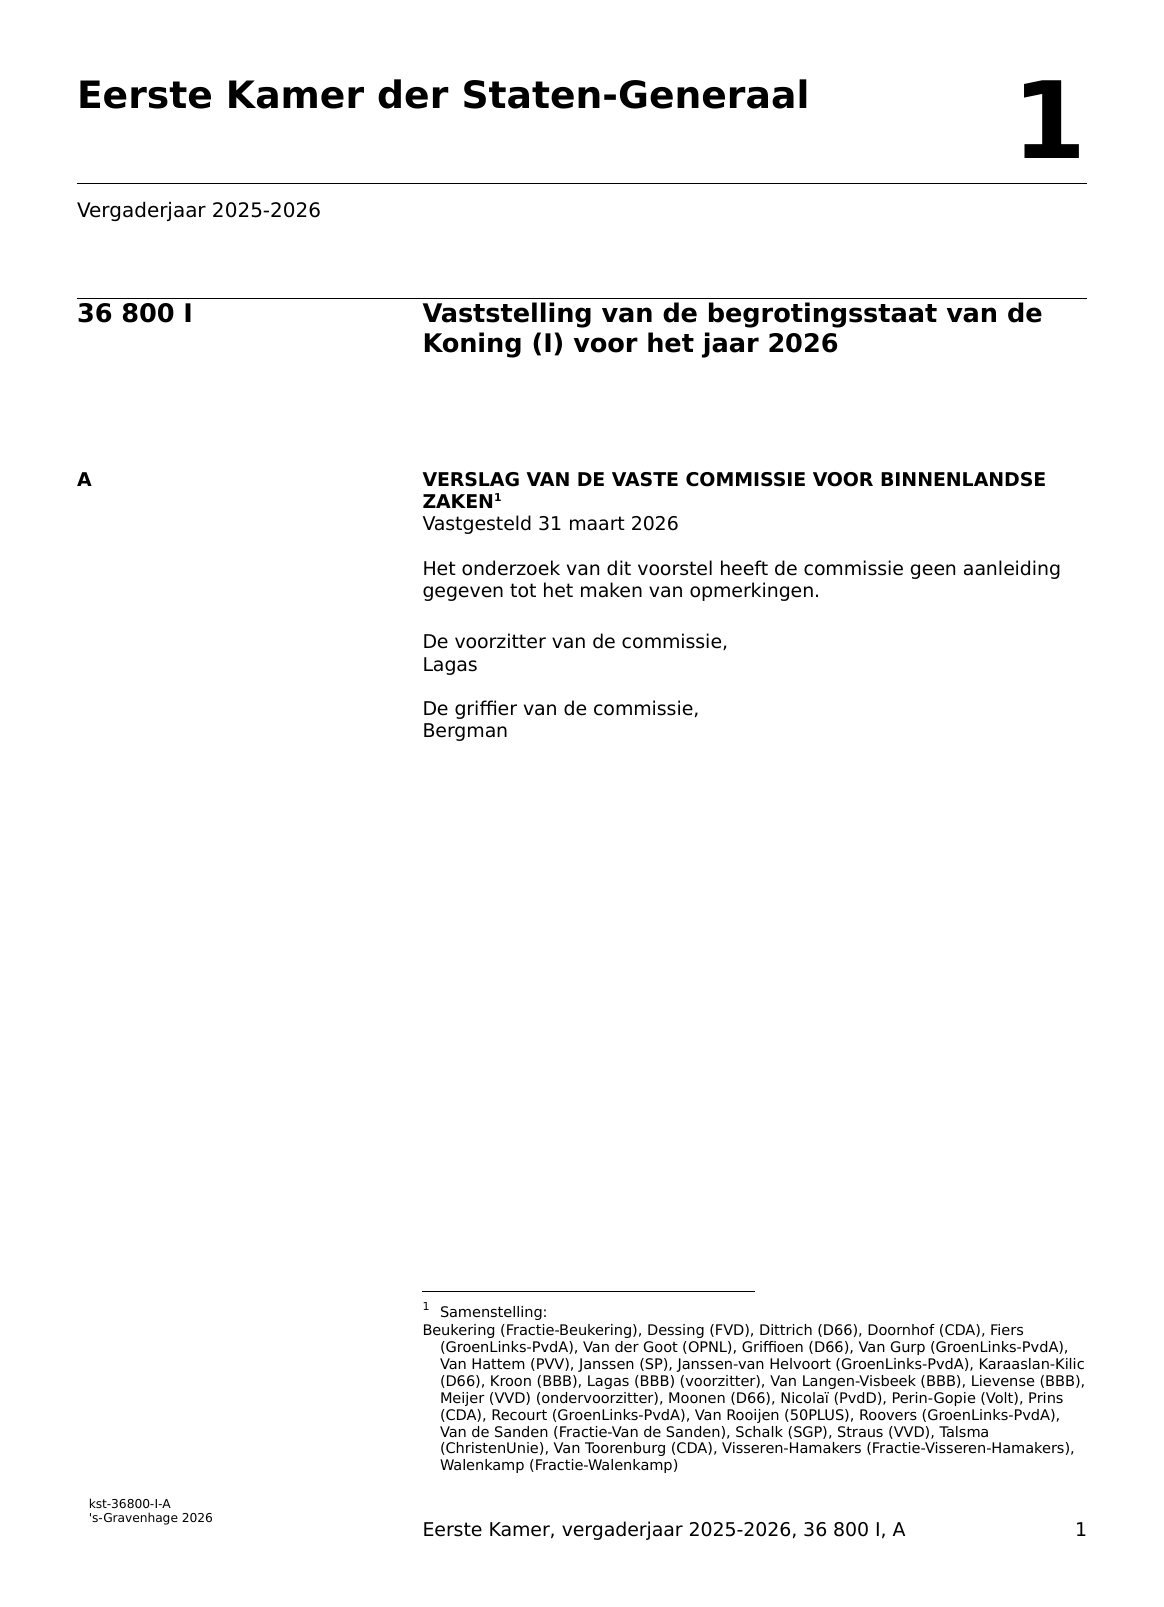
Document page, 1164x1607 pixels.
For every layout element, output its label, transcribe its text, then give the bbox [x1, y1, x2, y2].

table_header 1 [886, 59, 1087, 183]
subtitle 36 800 I Vaststelling van de begrotingsstaat van de Koning (I) voor het jaar 2026 [77, 299, 1087, 358]
text De griffier van de commissie, Bergman [422, 698, 1087, 742]
text Het onderzoek van dit voorstel heeft de commissie geen aanleiding gegeven tot het maken van opmerkingen. [422, 557, 1087, 601]
text Samenstelling: [422, 1300, 1087, 1322]
table_header Eerste Kamer der Staten-Generaal [77, 59, 886, 183]
text kst-36800-I-A [88, 1497, 323, 1511]
text Vastgesteld 31 maart 2026 [422, 513, 1087, 535]
text 's-Gravenhage 2026 [88, 1511, 323, 1525]
subtitle A VERSLAG VAN DE VASTE COMMISSIE VOOR BINNENLANDSE ZAKEN [77, 469, 1087, 513]
table_cell Vergaderjaar 2025-2026 [77, 184, 1087, 298]
text De voorzitter van de commissie, Lagas [422, 631, 1087, 675]
text Beukering (Fractie-Beukering), Dessing (FVD), Dittrich (D66), Doornhof (CDA), Fiers (GroenLinks-PvdA), Van der Goot (OPNL), Griffioen (D66), Van Gurp (GroenLinks-PvdA), Van Hattem (PVV), Janssen (SP), Janssen-van Helvoort (GroenLinks-PvdA), Karaaslan-Kilic (D66), Kroon (BBB), Lagas (BBB) (voorzitter), Van Langen-Visbeek (BBB), Lievense (BBB), Meijer (VVD) (ondervoorzitter), Moonen (D66), Nicolaï (PvdD), Perin-Gopie (Volt), Prins (CDA), Recourt (GroenLinks-PvdA), Van Rooijen (50PLUS), Roovers (GroenLinks-PvdA), Van de Sanden (Fractie-Van de Sanden), Schalk (SGP), Straus (VVD), Talsma (ChristenUnie), Van Toorenburg (CDA), Visseren-Hamakers (Fractie-Visseren-Hamakers), Walenkamp (Fractie-Walenkamp) [422, 1322, 1087, 1474]
